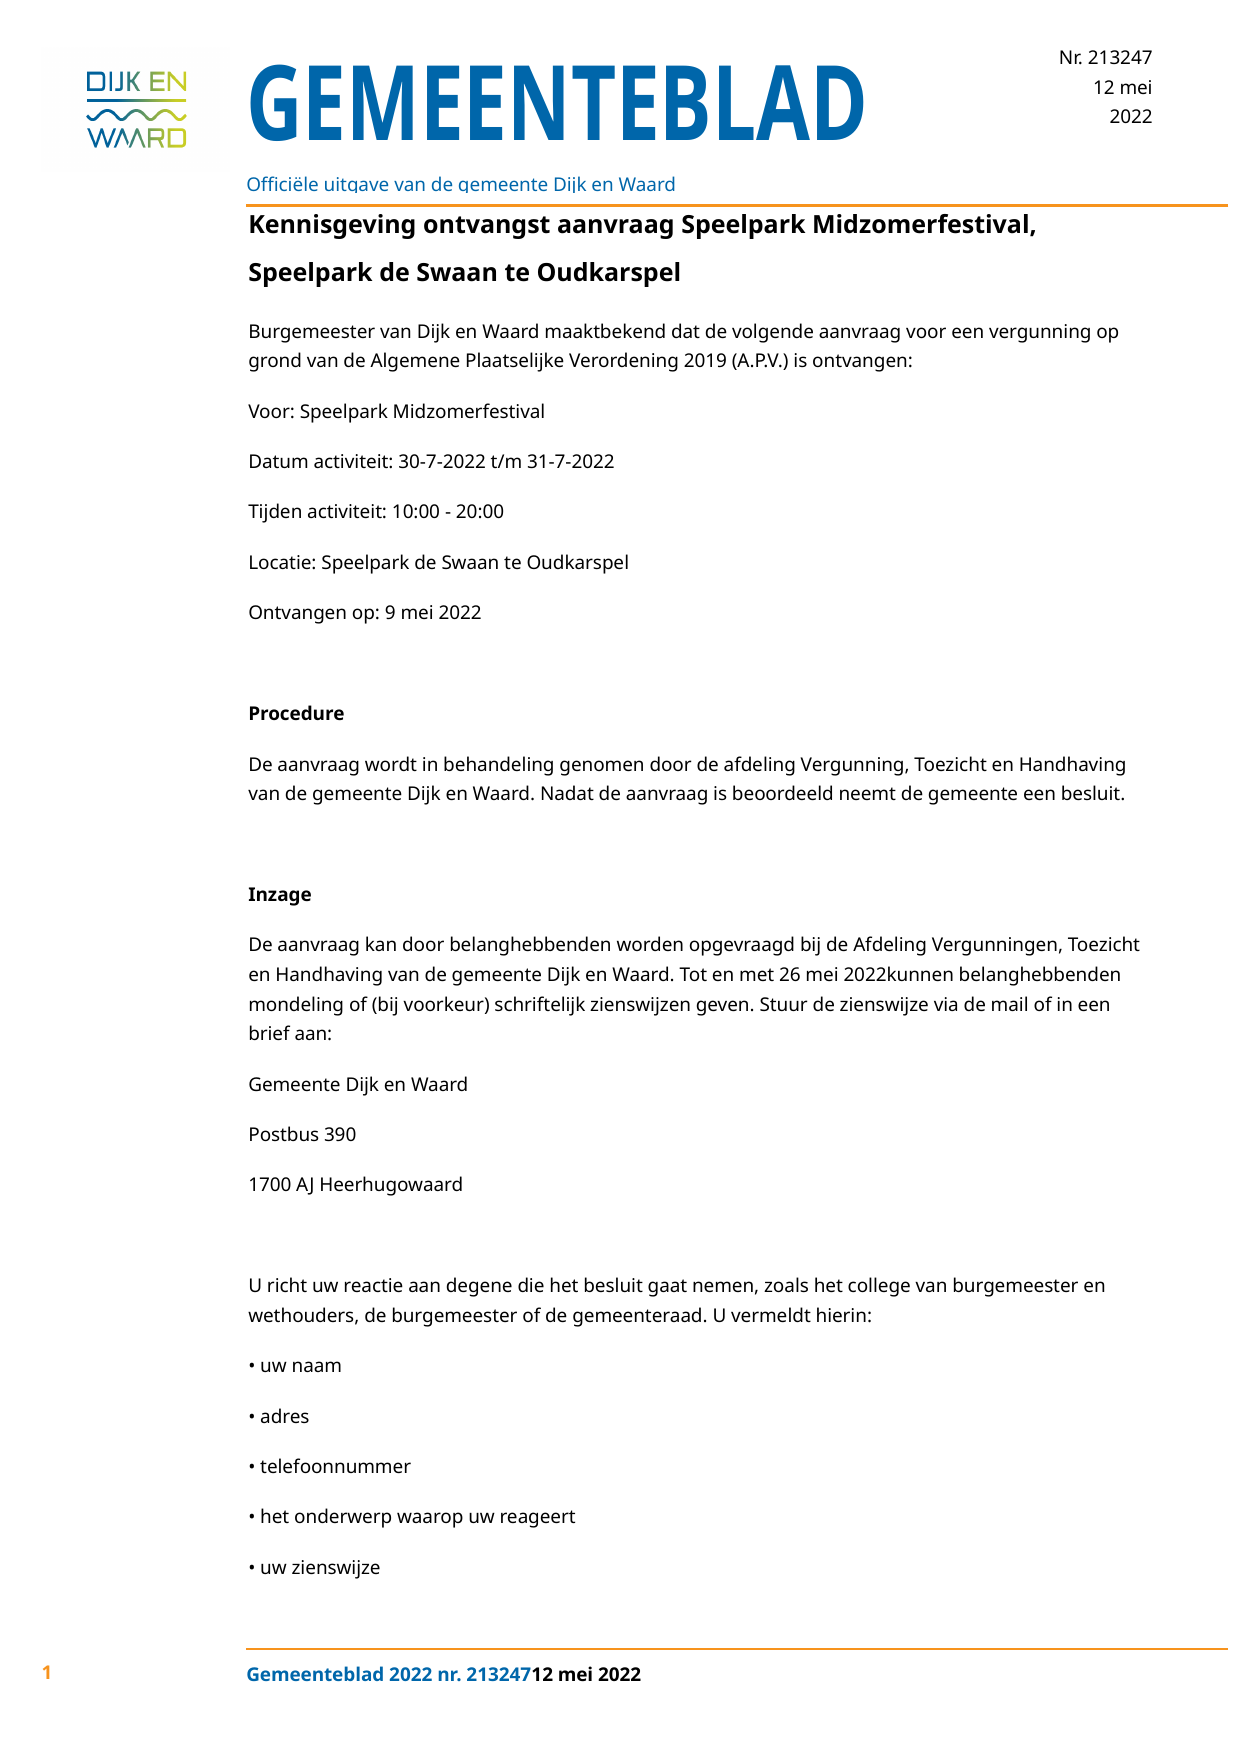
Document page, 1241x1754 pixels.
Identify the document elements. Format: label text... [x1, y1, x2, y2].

text Ontvangen op: 9 mei 2022 [248, 599, 1152, 625]
text Datum activiteit: 30-7-2022 t/m 31-7-2022 [248, 448, 1152, 474]
text De aanvraag kan door belanghebbenden worden opgevraagd bij de Afdeling Vergunningen, Toezicht en Handhaving van de gemeente Dijk en Waard. Tot en met 26 mei 2022kunnen belanghebbenden mondeling of (bij voorkeur) schriftelijk zienswijzen geven. Stuur de zienswijze via de mail of in een brief aan: [248, 932, 1152, 1046]
text • uw zienswijze [248, 1554, 1152, 1580]
text • het onderwerp waarop uw reageert [248, 1504, 1152, 1529]
text Procedure [248, 700, 1152, 726]
text 1700 AJ Heerhugowaard [248, 1172, 1152, 1197]
text Postbus 390 [248, 1121, 1152, 1147]
text Inzage [248, 881, 1152, 907]
text De aanvraag wordt in behandeling genomen door de afdeling Vergunning, Toezicht en Handhaving van de gemeente Dijk en Waard. Nadat de aanvraag is beoordeeld neemt de gemeente een besluit. [248, 751, 1152, 806]
text Tijden activiteit: 10:00 - 20:00 [248, 499, 1152, 524]
text Kennisgeving ontvangst aanvraag Speelpark Midzomerfestival, Speelpark de Swaan te Oudkarspel [248, 207, 1152, 288]
text • uw naam [248, 1352, 1152, 1378]
text Voor: Speelpark Midzomerfestival [248, 398, 1152, 424]
text • telefoonnummer [248, 1453, 1152, 1479]
text • adres [248, 1403, 1152, 1429]
picture [41, 47, 231, 172]
text Gemeente Dijk en Waard [248, 1071, 1152, 1097]
text Burgemeester van Dijk en Waard maaktbekend dat de volgende aanvraag voor een vergunning op grond van de Algemene Plaatselijke Verordening 2019 (A.P.V.) is ontvangen: [248, 318, 1152, 373]
text Locatie: Speelpark de Swaan te Oudkarspel [248, 549, 1152, 575]
text U richt uw reactie aan degene die het besluit gaat nemen, zoals het college van burgemeester en wethouders, de burgemeester of de gemeenteraad. U vermeldt hierin: [248, 1272, 1152, 1328]
